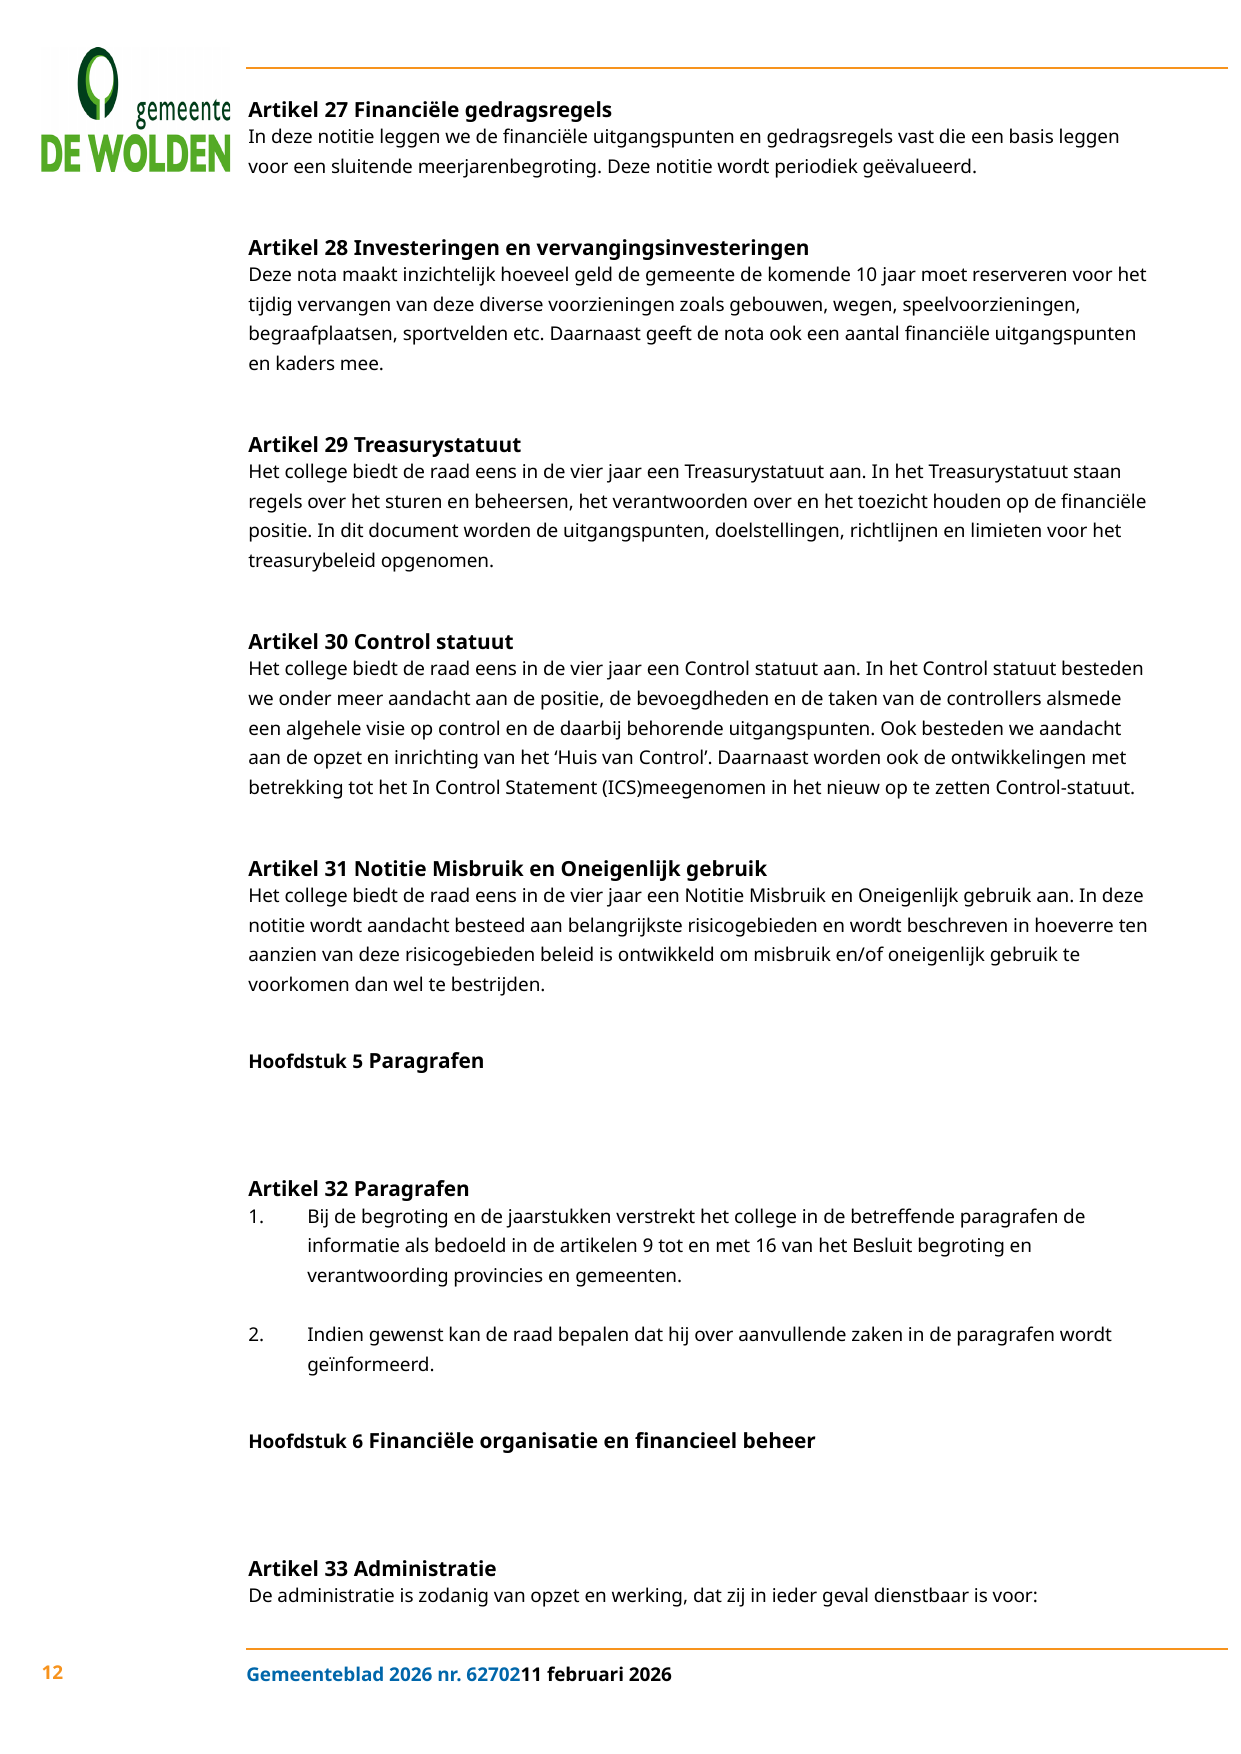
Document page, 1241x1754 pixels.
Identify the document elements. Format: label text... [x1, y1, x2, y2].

list Indien gewenst kan de raad bepalen dat hij over aanvullende zaken in de paragrafen wordt geïnformeerd. [248, 1321, 1152, 1377]
text Hoofdstuk 5 Paragrafen [248, 1046, 1152, 1075]
text Hoofdstuk 6 Financiële organisatie en financieel beheer [248, 1426, 1152, 1454]
text In deze notitie leggen we de financiële uitgangspunten en gedragsregels vast die een basis leggen voor een sluitende meerjarenbegroting. Deze notitie wordt periodiek geëvalueerd. [248, 123, 1152, 178]
text Het college biedt de raad eens in de vier jaar een Control statuut aan. In het Control statuut besteden we onder meer aandacht aan de positie, de bevoegdheden en de taken van de controllers alsmede een algehele visie op control en de daarbij behorende uitgangspunten. Ook besteden we aandacht aan de opzet en inrichting van het ‘Huis van Control’. Daarnaast worden ook de ontwikkelingen met betrekking tot het In Control Statement (ICS)meegenomen in het nieuw op te zetten Control-statuut. [248, 656, 1152, 800]
text Artikel 32 Paragrafen [248, 1174, 1152, 1203]
text Deze nota maakt inzichtelijk hoeveel geld de gemeente de komende 10 jaar moet reserveren voor het tijdig vervangen van deze diverse voorzieningen zoals gebouwen, wegen, speelvoorzieningen, begraafplaatsen, sportvelden etc. Daarnaast geeft de nota ook een aantal financiële uitgangspunten en kaders mee. [248, 261, 1152, 376]
text Het college biedt de raad eens in de vier jaar een Notitie Misbruik en Oneigenlijk gebruik aan. In deze notitie wordt aandacht besteed aan belangrijkste risicogebieden en wordt beschreven in hoeverre ten aanzien van deze risicogebieden beleid is ontwikkeld om misbruik en/of oneigenlijk gebruik te voorkomen dan wel te bestrijden. [248, 882, 1152, 997]
text Artikel 29 Treasurystatuut [248, 430, 1152, 458]
text Artikel 30 Control statuut [248, 627, 1152, 656]
text Artikel 28 Investeringen en vervangingsinvesteringen [248, 233, 1152, 261]
text Artikel 33 Administratie [248, 1554, 1152, 1583]
text De administratie is zodanig van opzet en werking, dat zij in ieder geval dienstbaar is voor: [248, 1583, 1152, 1608]
text Het college biedt de raad eens in de vier jaar een Treasurystatuut aan. In het Treasurystatuut staan regels over het sturen en beheersen, het verantwoorden over en het toezicht houden op de financiële positie. In dit document worden de uitgangspunten, doelstellingen, richtlijnen en limieten voor het treasurybeleid opgenomen. [248, 458, 1152, 573]
list Bij de begroting en de jaarstukken verstrekt het college in de betreffende paragrafen de informatie als bedoeld in de artikelen 9 tot en met 16 van het Besluit begroting en verantwoording provincies en gemeenten. [248, 1203, 1152, 1288]
picture [41, 47, 231, 172]
text Artikel 31 Notitie Misbruik en Oneigenlijk gebruik [248, 854, 1152, 882]
text Artikel 27 Financiële gedragsregels [248, 95, 1152, 123]
